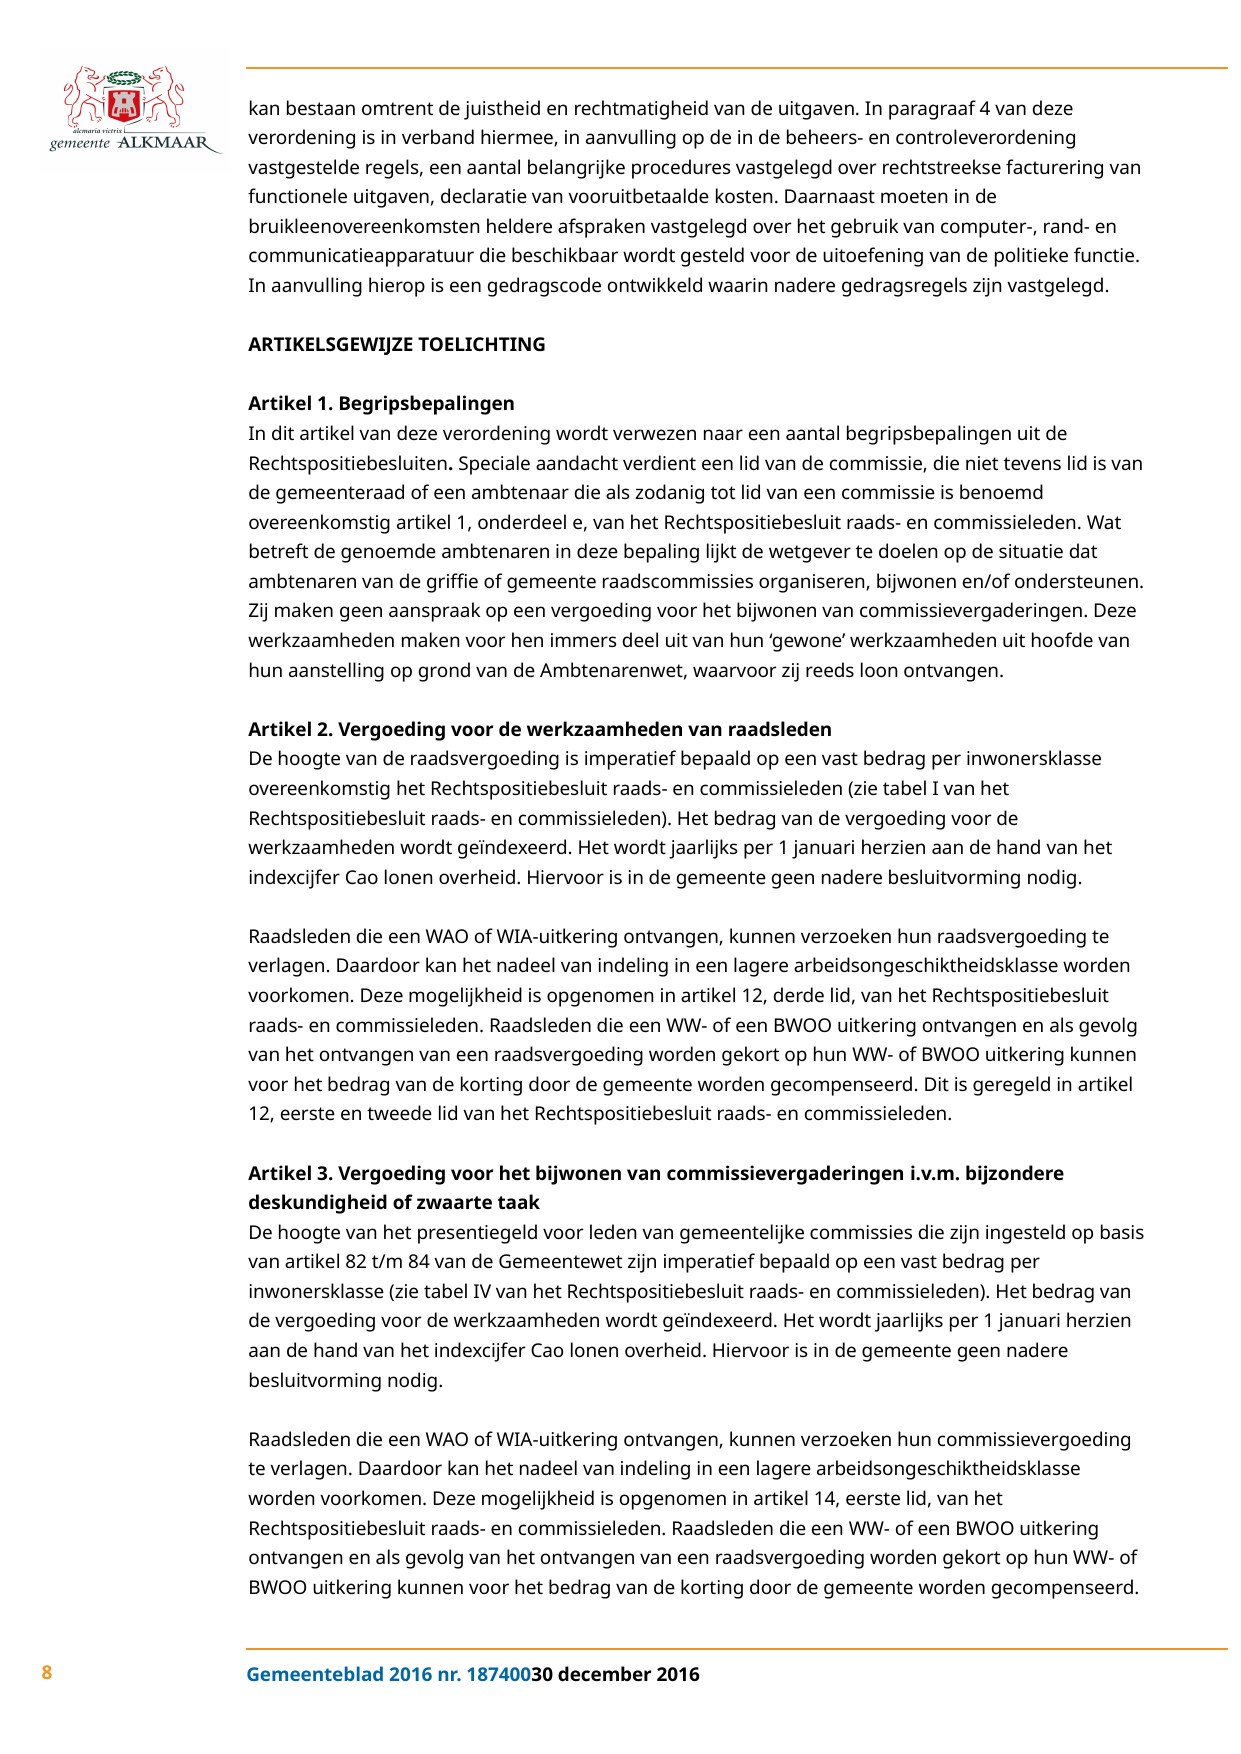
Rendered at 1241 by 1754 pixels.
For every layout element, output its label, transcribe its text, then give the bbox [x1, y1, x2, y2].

text Artikel 2. Vergoeding voor de werkzaamheden van raadsleden [248, 716, 1152, 742]
text De hoogte van het presentiegeld voor leden van gemeentelijke commissies die zijn ingesteld op basis van artikel 82 t/m 84 van de Gemeentewet zijn imperatief bepaald op een vast bedrag per inwonersklasse (zie tabel IV van het Rechtspositiebesluit raads- en commissieleden). Het bedrag van de vergoeding voor de werkzaamheden wordt geïndexeerd. Het wordt jaarlijks per 1 januari herzien aan de hand van het indexcijfer Cao lonen overheid. Hiervoor is in de gemeente geen nadere besluitvorming nodig. [248, 1219, 1152, 1393]
text Artikel 1. Begripsbepalingen [248, 391, 1152, 416]
text In dit artikel van deze verordening wordt verwezen naar een aantal begripsbepalingen uit de Rechtspositiebesluiten. Speciale aandacht verdient een lid van de commissie, die niet tevens lid is van de gemeenteraad of een ambtenaar die als zodanig tot lid van een commissie is benoemd overeenkomstig artikel 1, onderdeel e, van het Rechtspositiebesluit raads- en commissieleden. Wat betreft de genoemde ambtenaren in deze bepaling lijkt de wetgever te doelen op de situatie dat ambtenaren van de griffie of gemeente raadscommissies organiseren, bijwonen en/of ondersteunen. Zij maken geen aanspraak op een vergoeding voor het bijwonen van commissievergaderingen. Deze werkzaamheden maken voor hen immers deel uit van hun ‘gewone’ werkzaamheden uit hoofde van hun aanstelling op grond van de Ambtenarenwet, waarvoor zij reeds loon ontvangen. [248, 420, 1152, 683]
picture [41, 47, 231, 172]
text ARTIKELSGEWIJZE TOELICHTING [248, 331, 1152, 357]
text Raadsleden die een WAO of WIA-uitkering ontvangen, kunnen verzoeken hun raadsvergoeding te verlagen. Daardoor kan het nadeel van indeling in een lagere arbeidsongeschiktheidsklasse worden voorkomen. Deze mogelijkheid is opgenomen in artikel 12, derde lid, van het Rechtspositiebesluit raads- en commissieleden. Raadsleden die een WW- of een BWOO uitkering ontvangen en als gevolg van het ontvangen van een raadsvergoeding worden gekort op hun WW- of BWOO uitkering kunnen voor het bedrag van de korting door de gemeente worden gecompenseerd. Dit is geregeld in artikel 12, eerste en tweede lid van het Rechtspositiebesluit raads- en commissieleden. [248, 923, 1152, 1126]
text De hoogte van de raadsvergoeding is imperatief bepaald op een vast bedrag per inwonersklasse overeenkomstig het Rechtspositiebesluit raads- en commissieleden (zie tabel I van het Rechtspositiebesluit raads- en commissieleden). Het bedrag van de vergoeding voor de werkzaamheden wordt geïndexeerd. Het wordt jaarlijks per 1 januari herzien aan de hand van het indexcijfer Cao lonen overheid. Hiervoor is in de gemeente geen nadere besluitvorming nodig. [248, 746, 1152, 890]
text Raadsleden die een WAO of WIA-uitkering ontvangen, kunnen verzoeken hun commissievergoeding te verlagen. Daardoor kan het nadeel van indeling in een lagere arbeidsongeschiktheidsklasse worden voorkomen. Deze mogelijkheid is opgenomen in artikel 14, eerste lid, van het Rechtspositiebesluit raads- en commissieleden. Raadsleden die een WW- of een BWOO uitkering ontvangen en als gevolg van het ontvangen van een raadsvergoeding worden gekort op hun WW- of BWOO uitkering kunnen voor het bedrag van de korting door de gemeente worden gecompenseerd. [248, 1426, 1152, 1600]
text kan bestaan omtrent de juistheid en rechtmatigheid van de uitgaven. In paragraaf 4 van deze verordening is in verband hiermee, in aanvulling op de in de beheers- en controleverordening vastgestelde regels, een aantal belangrijke procedures vastgelegd over rechtstreekse facturering van functionele uitgaven, declaratie van vooruitbetaalde kosten. Daarnaast moeten in de bruikleenovereenkomsten heldere afspraken vastgelegd over het gebruik van computer-, rand- en communicatieapparatuur die beschikbaar wordt gesteld voor de uitoefening van de politieke functie. In aanvulling hierop is een gedragscode ontwikkeld waarin nadere gedragsregels zijn vastgelegd. [248, 95, 1152, 298]
text Artikel 3. Vergoeding voor het bijwonen van commissievergaderingen i.v.m. bijzondere deskundigheid of zwaarte taak [248, 1160, 1152, 1215]
